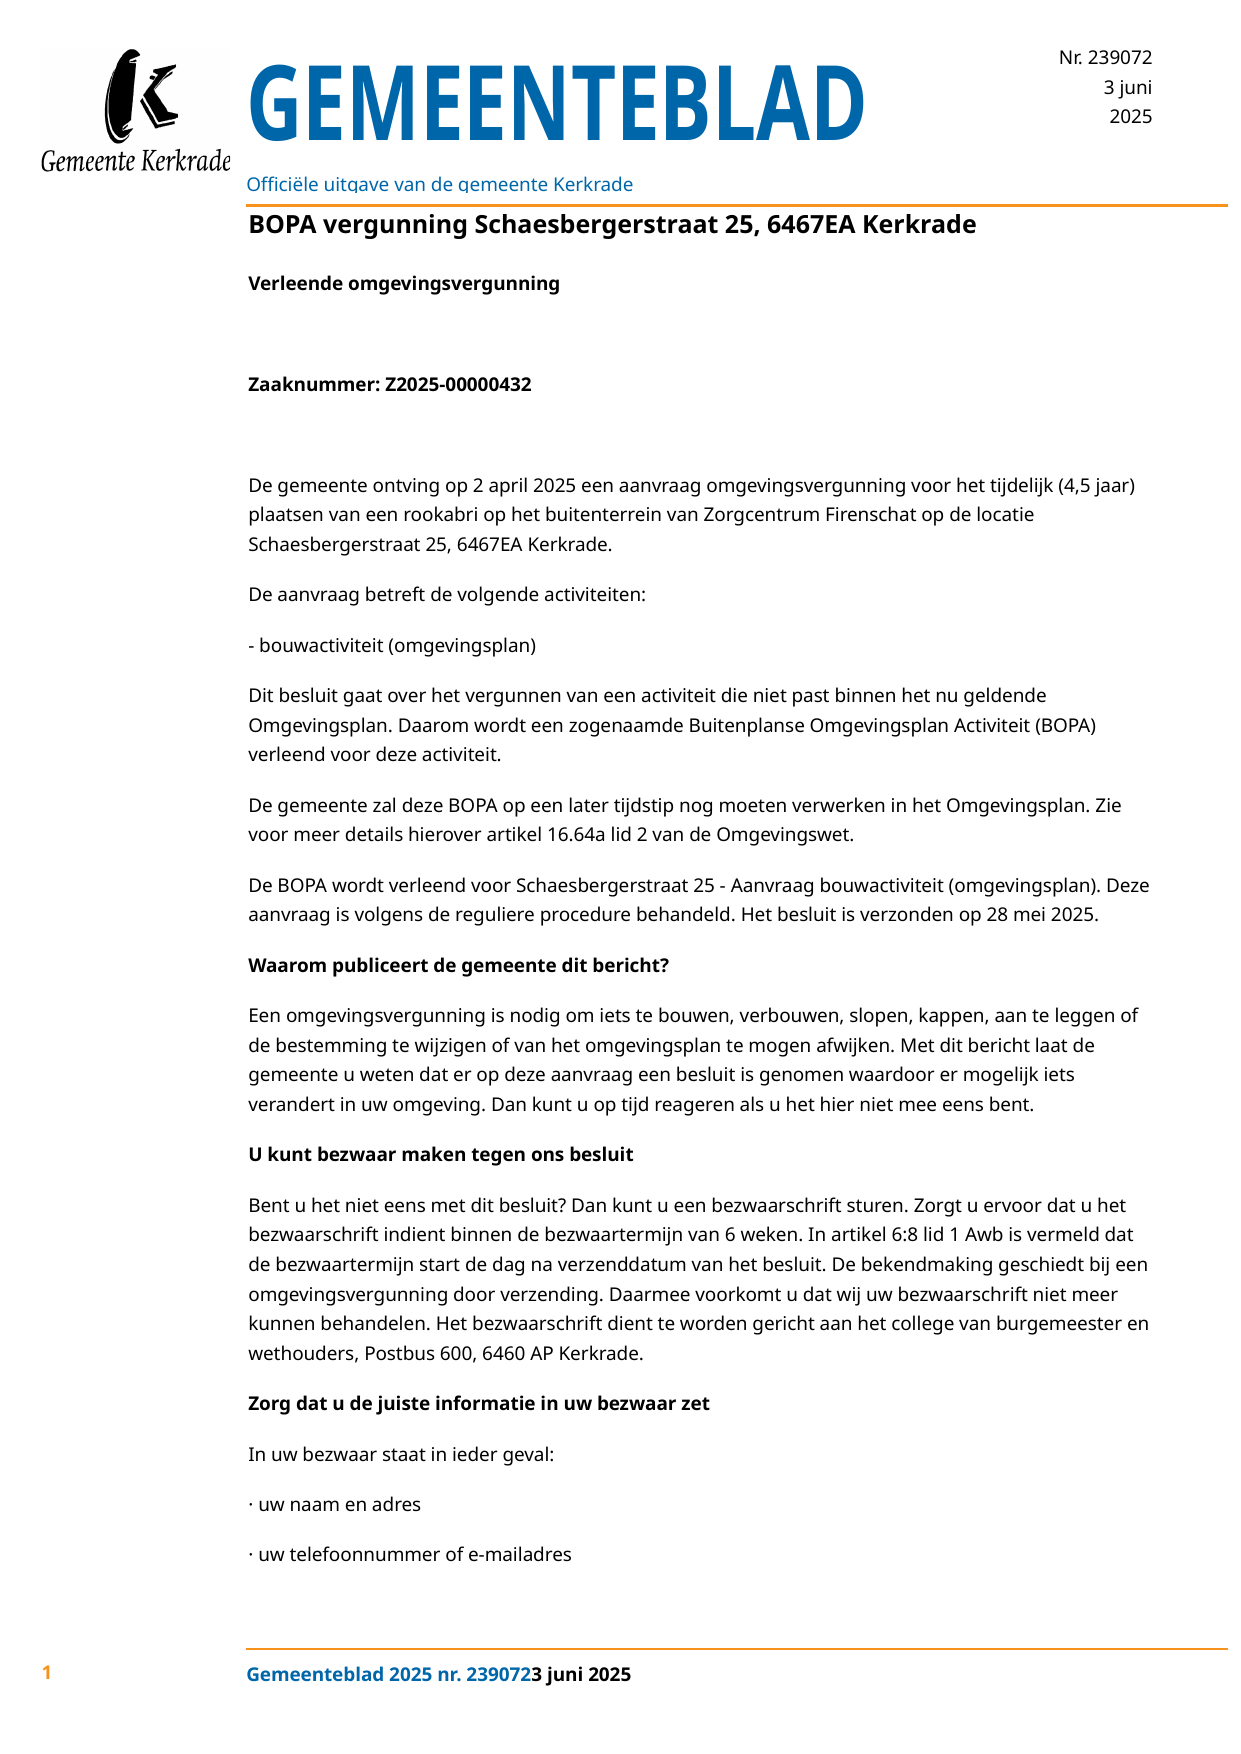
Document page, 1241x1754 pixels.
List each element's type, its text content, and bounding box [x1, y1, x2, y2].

text Dit besluit gaat over het vergunnen van een activiteit die niet past binnen het nu geldende Omgevingsplan. Daarom wordt een zogenaamde Buitenplanse Omgevingsplan Activiteit (BOPA) verleend voor deze activiteit. [248, 682, 1152, 767]
text De gemeente zal deze BOPA op een later tijdstip nog moeten verwerken in het Omgevingsplan. Zie voor meer details hierover artikel 16.64a lid 2 van de Omgevingswet. [248, 792, 1152, 847]
text Zorg dat u de juiste informatie in uw bezwaar zet [248, 1390, 1152, 1416]
text BOPA vergunning Schaesbergerstraat 25, 6467EA Kerkrade [248, 207, 1152, 241]
text Waarom publiceert de gemeente dit bericht? [248, 952, 1152, 978]
text Bent u het niet eens met dit besluit? Dan kunt u een bezwaarschrift sturen. Zorgt u ervoor dat u het bezwaarschrift indient binnen de bezwaartermijn van 6 weken. In artikel 6:8 lid 1 Awb is vermeld dat de bezwaartermijn start de dag na verzenddatum van het besluit. De bekendmaking geschiedt bij een omgevingsvergunning door verzending. Daarmee voorkomt u dat wij uw bezwaarschrift niet meer kunnen behandelen. Het bezwaarschrift dient te worden gericht aan het college van burgemeester en wethouders, Postbus 600, 6460 AP Kerkrade. [248, 1192, 1152, 1366]
text Verleende omgevingsvergunning [248, 270, 1152, 296]
text - bouwactiviteit (omgevingsplan) [248, 632, 1152, 658]
text · uw naam en adres [248, 1491, 1152, 1517]
text De aanvraag betreft de volgende activiteiten: [248, 582, 1152, 607]
text Zaaknummer: Z2025-00000432 [248, 371, 1152, 397]
text Een omgevingsvergunning is nodig om iets te bouwen, verbouwen, slopen, kappen, aan te leggen of de bestemming te wijzigen of van het omgevingsplan te mogen afwijken. Met dit bericht laat de gemeente u weten dat er op deze aanvraag een besluit is genomen waardoor er mogelijk iets verandert in uw omgeving. Dan kunt u op tijd reageren als u het hier niet mee eens bent. [248, 1002, 1152, 1117]
text De BOPA wordt verleend voor Schaesbergerstraat 25 - Aanvraag bouwactiviteit (omgevingsplan). Deze aanvraag is volgens de reguliere procedure behandeld. Het besluit is verzonden op 28 mei 2025. [248, 872, 1152, 927]
picture [41, 47, 231, 172]
text In uw bezwaar staat in ieder geval: [248, 1441, 1152, 1466]
text De gemeente ontving op 2 april 2025 een aanvraag omgevingsvergunning voor het tijdelijk (4,5 jaar) plaatsen van een rookabri op het buitenterrein van Zorgcentrum Firenschat op de locatie Schaesbergerstraat 25, 6467EA Kerkrade. [248, 472, 1152, 557]
text · uw telefoonnummer of e-mailadres [248, 1542, 1152, 1567]
text U kunt bezwaar maken tegen ons besluit [248, 1142, 1152, 1167]
